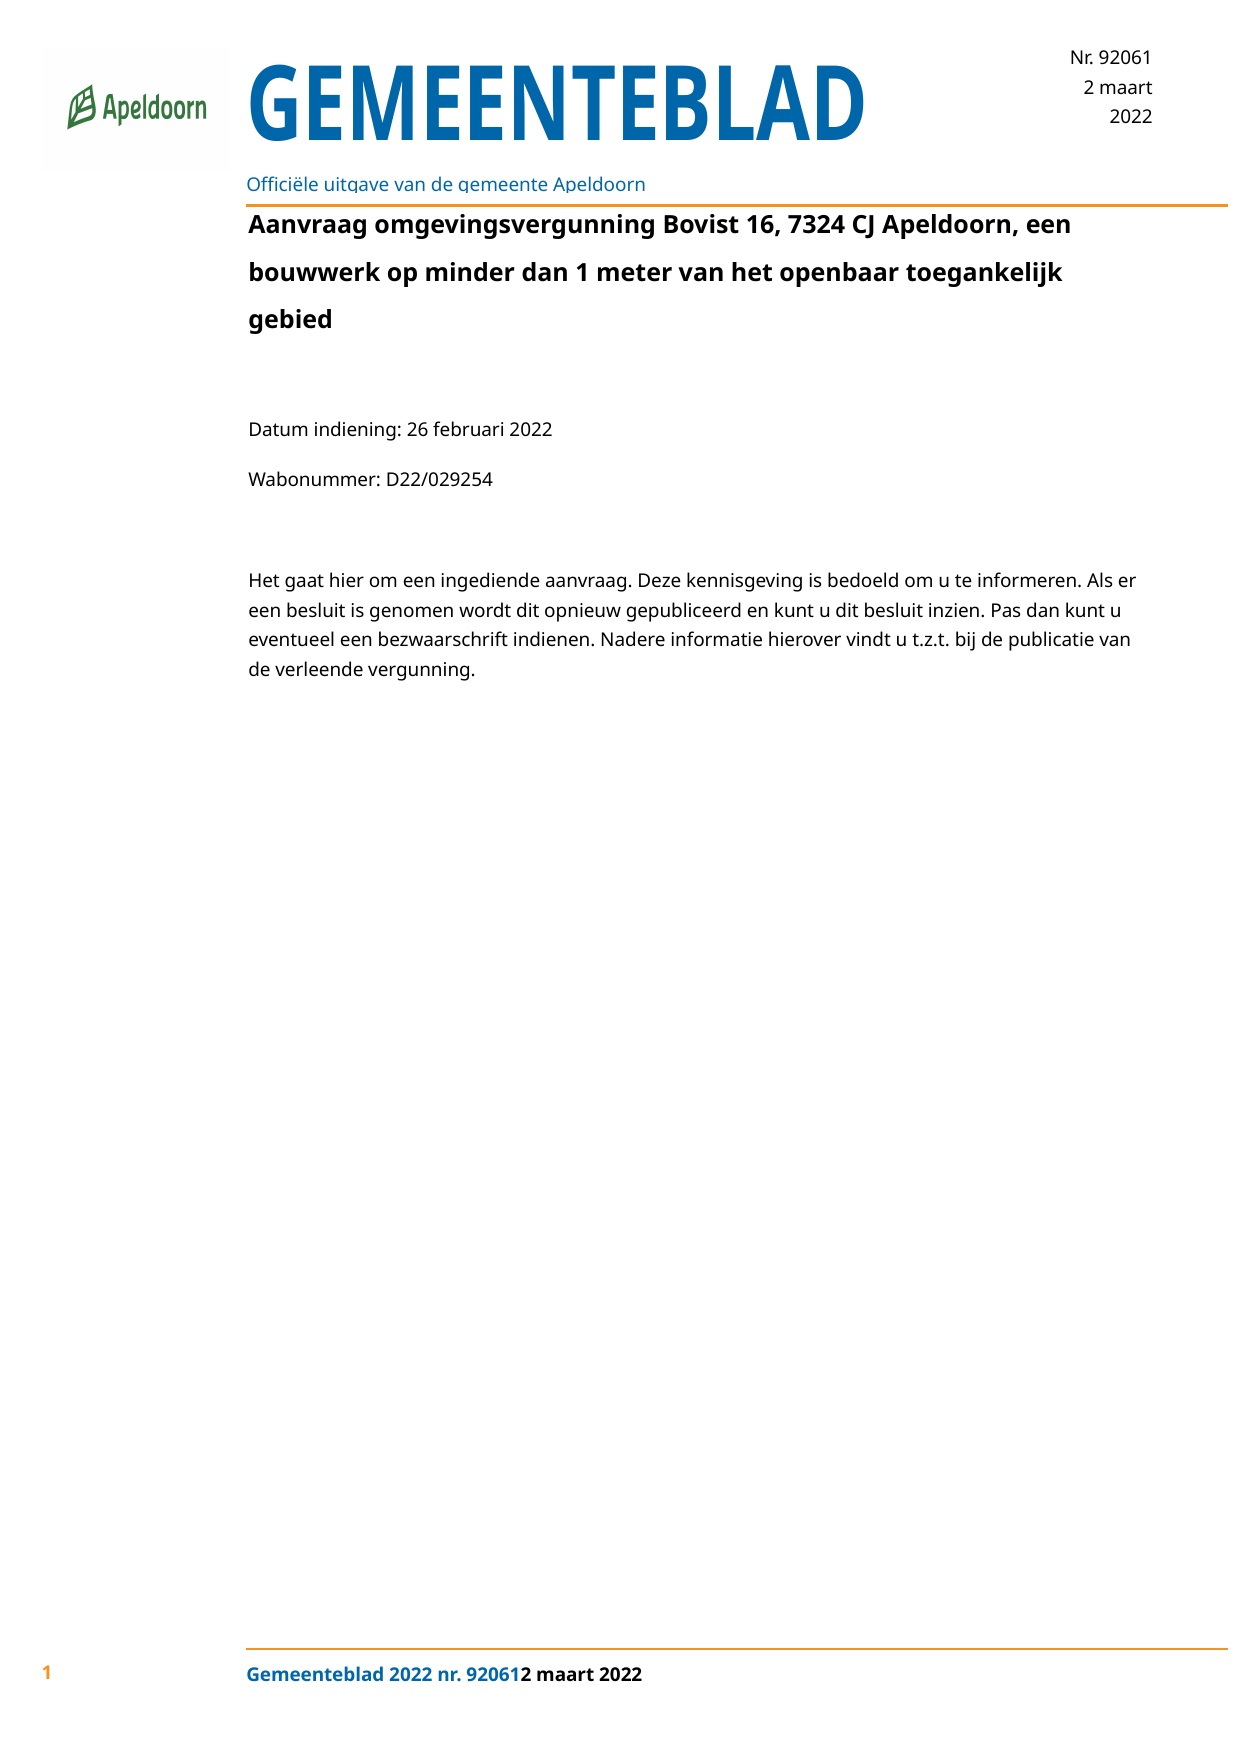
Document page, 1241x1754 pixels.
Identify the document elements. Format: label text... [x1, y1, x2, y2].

picture [41, 47, 231, 172]
text Wabonummer: D22/029254 [248, 466, 1152, 492]
text Datum indiening: 26 februari 2022 [248, 416, 1152, 442]
text Aanvraag omgevingsvergunning Bovist 16, 7324 CJ Apeldoorn, een bouwwerk op minder dan 1 meter van het openbaar toegankelijk gebied [248, 207, 1152, 336]
text Het gaat hier om een ingediende aanvraag. Deze kennisgeving is bedoeld om u te informeren. Als er een besluit is genomen wordt dit opnieuw gepubliceerd en kunt u dit besluit inzien. Pas dan kunt u eventueel een bezwaarschrift indienen. Nadere informatie hierover vindt u t.z.t. bij de publicatie van de verleende vergunning. [248, 567, 1152, 682]
